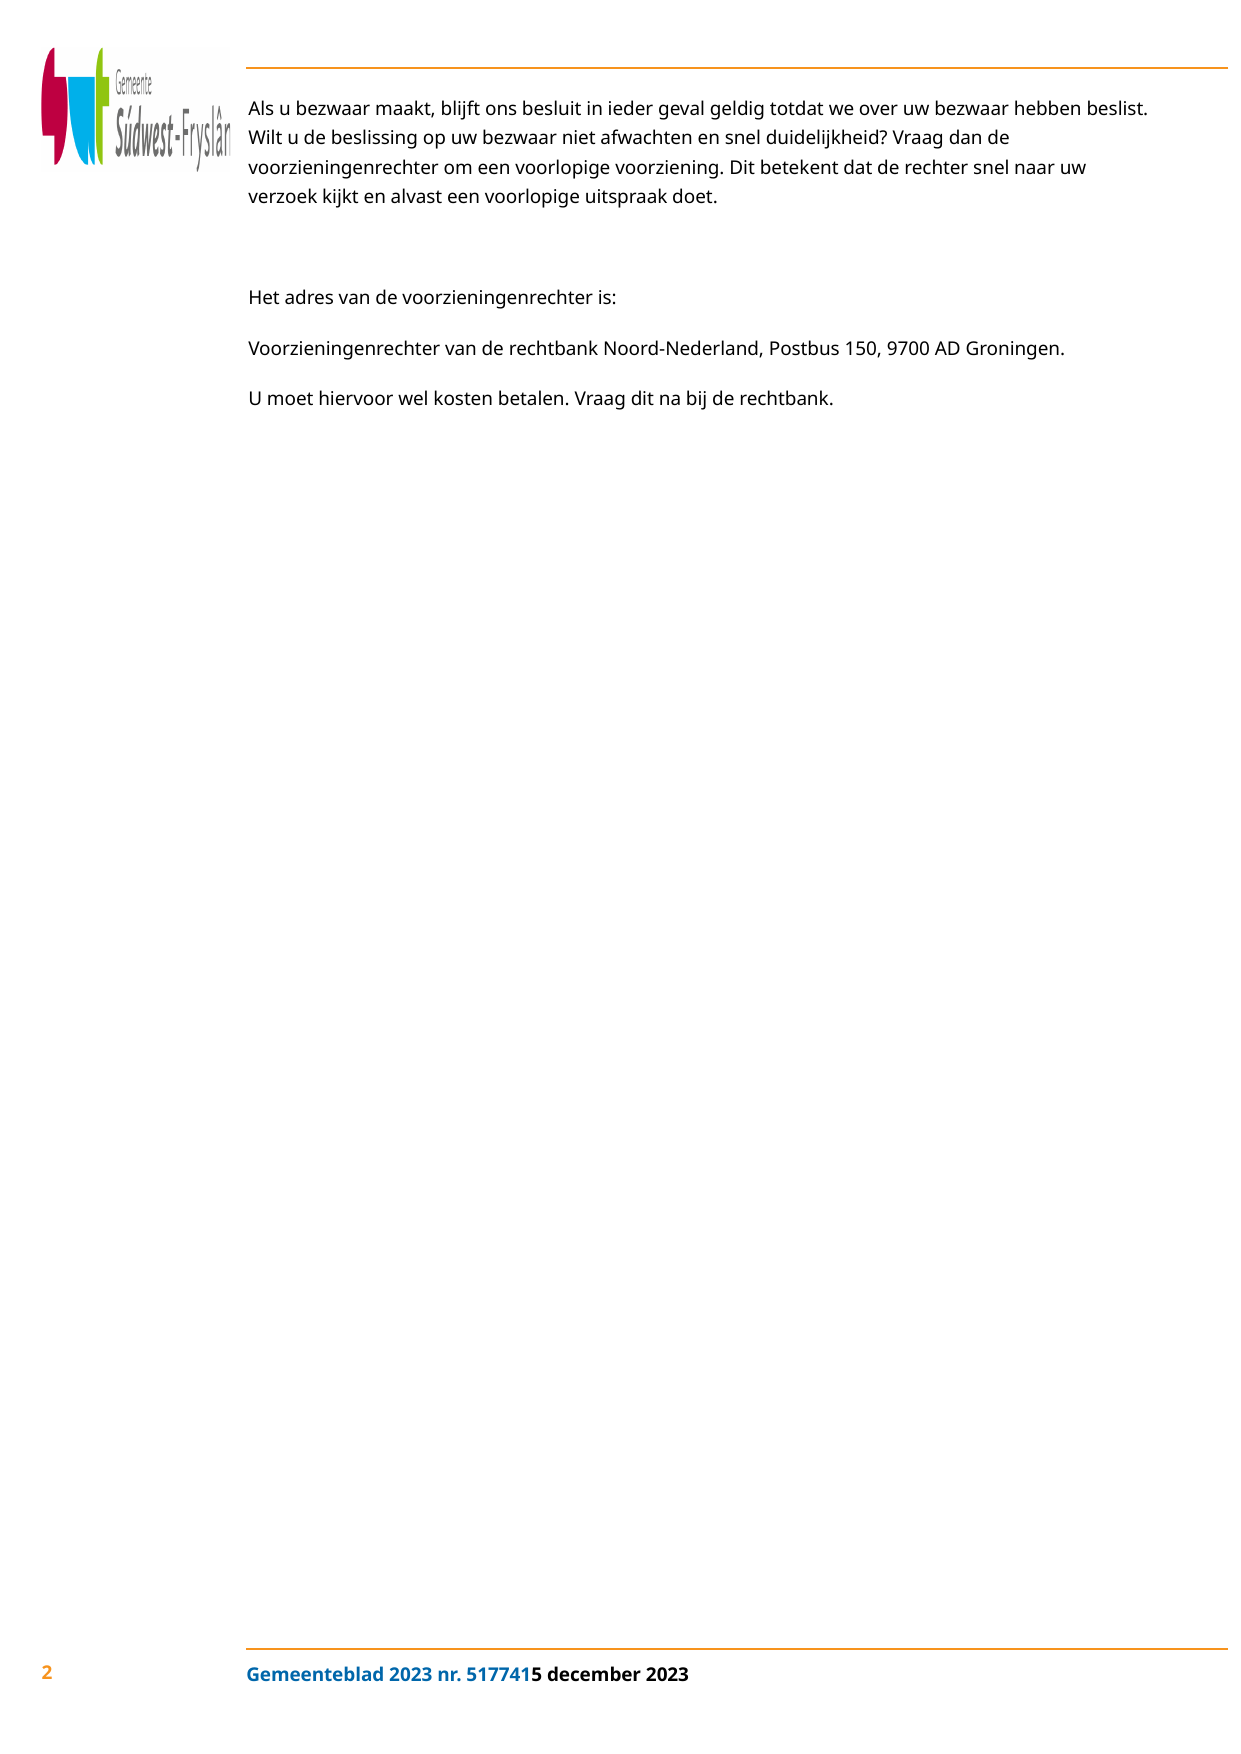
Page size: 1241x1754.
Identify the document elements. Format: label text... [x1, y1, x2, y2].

picture [41, 47, 231, 172]
text Het adres van de voorzieningenrechter is: [248, 284, 1152, 310]
text Als u bezwaar maakt, blijft ons besluit in ieder geval geldig totdat we over uw bezwaar hebben beslist. Wilt u de beslissing op uw bezwaar niet afwachten en snel duidelijkheid? Vraag dan de voorzieningenrechter om een voorlopige voorziening. Dit betekent dat de rechter snel naar uw verzoek kijkt en alvast een voorlopige uitspraak doet. [248, 95, 1152, 209]
text Voorzieningenrechter van de rechtbank Noord-Nederland, Postbus 150, 9700 AD Groningen. [248, 335, 1152, 361]
text U moet hiervoor wel kosten betalen. Vraag dit na bij de rechtbank. [248, 385, 1152, 411]
